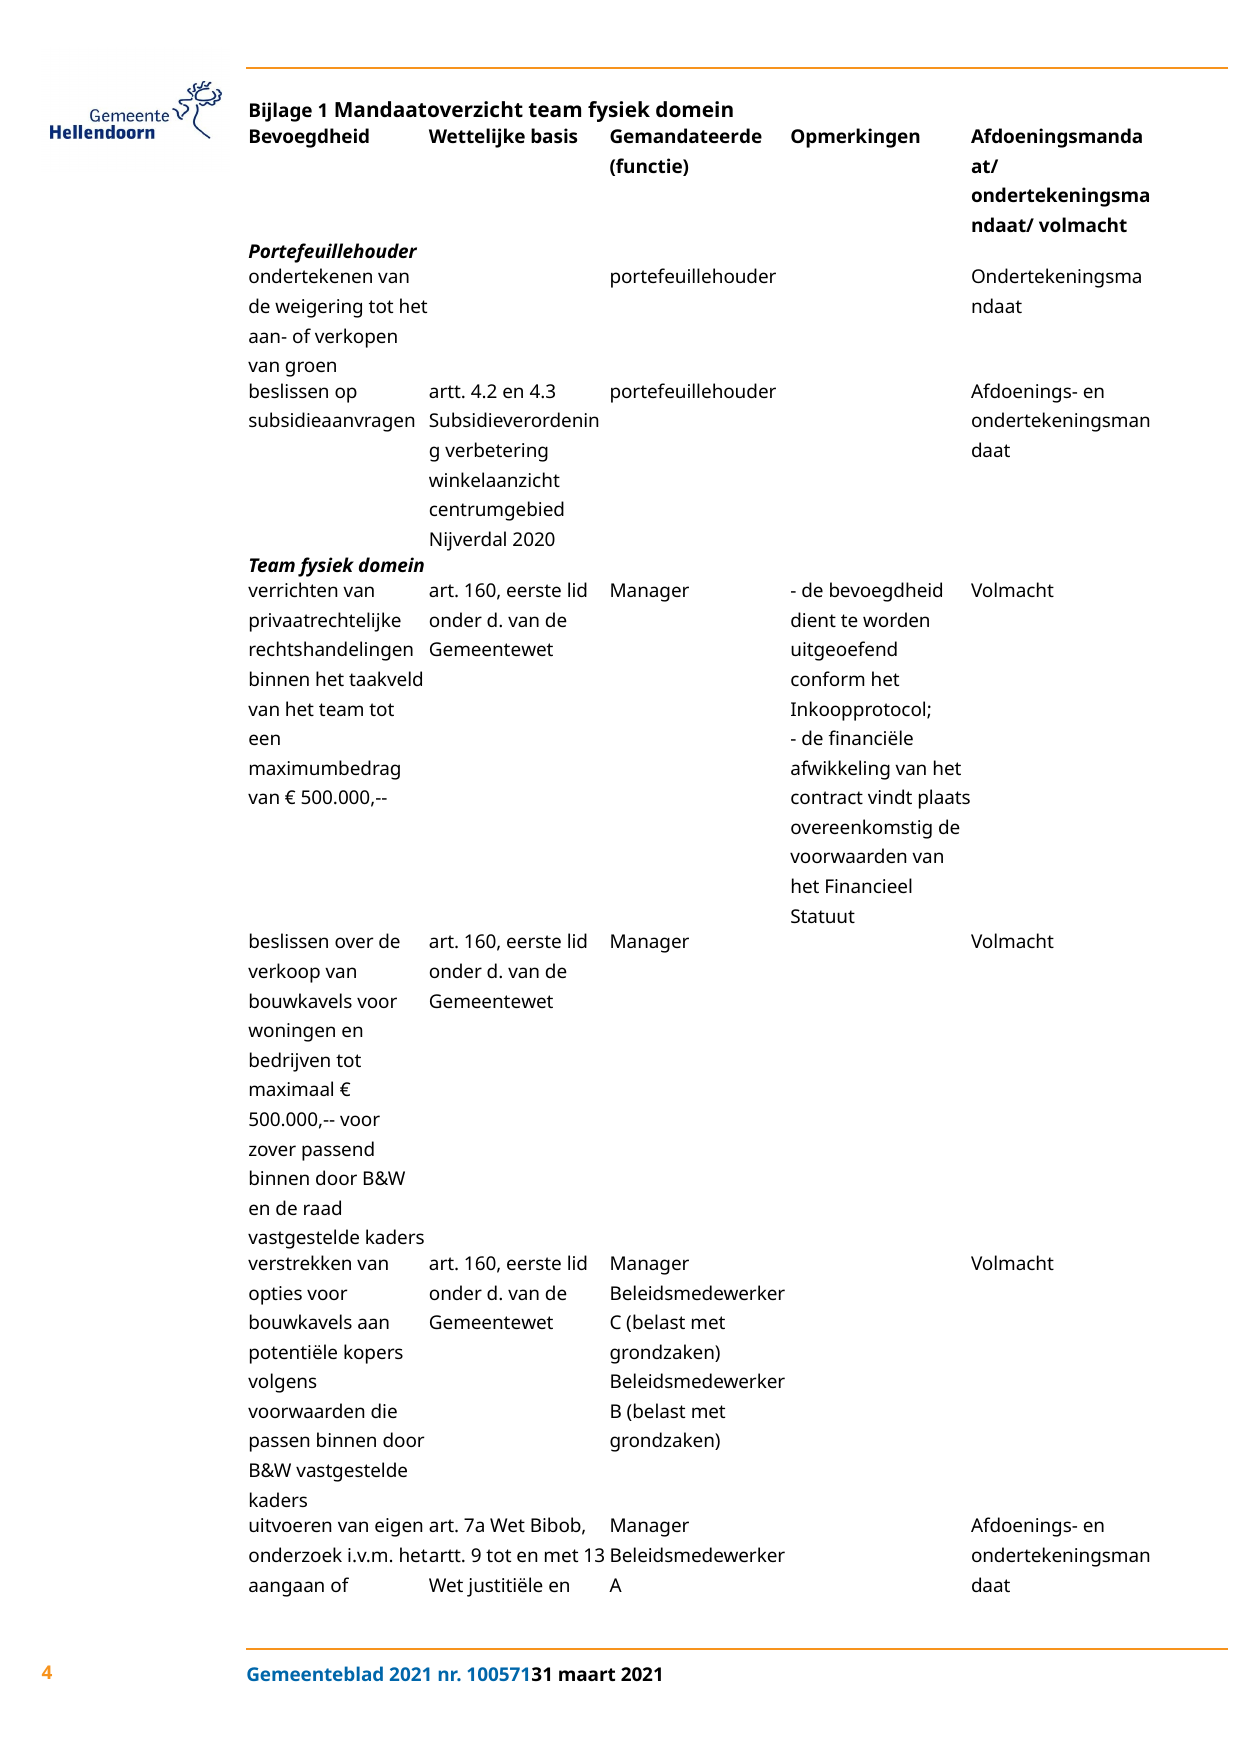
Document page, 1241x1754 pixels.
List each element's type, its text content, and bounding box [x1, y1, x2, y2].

table_cell Afdoenings- en ondertekeningsmandaat [971, 378, 1152, 552]
table_cell art. 160, eerste lid on­der d. van de Gemeente­wet [429, 929, 609, 1250]
table_cell [971, 552, 1152, 577]
table_cell verrichten van privaatrechtelijke rechtshandelingen binnen het taakveld van het team tot een maximumbedrag van € 500.000,-- [248, 578, 429, 929]
table_cell art. 7a Wet Bibob, artt. 9 tot en met 13 Wet justitiële en [429, 1513, 609, 1597]
table_cell [790, 378, 971, 552]
table_cell Volmacht [971, 1250, 1152, 1513]
table_cell Portefeuillehouder [248, 238, 429, 264]
table_header Opmerkingen [790, 124, 971, 238]
table_cell [429, 264, 609, 378]
table_cell Volmacht [971, 578, 1152, 929]
table_cell Manager [609, 929, 790, 1250]
table_cell [971, 238, 1152, 264]
table_cell Afdoenings- en ondertekeningsmandaat [971, 1513, 1152, 1597]
table_cell ondertekenen van de weigering tot het aan- of verkopen van groen [248, 264, 429, 378]
table_cell beslissen over de verkoop van bouwkavels voor woningen en bedrijven tot maximaal € 500.000,-- voor zover passend binnen door B&W en de raad vastgestelde kaders [248, 929, 429, 1250]
table_cell Manager Beleidsmedewerker C (belast met grondzaken) Beleidsmedewerker B (belast met grondzaken) [609, 1250, 790, 1513]
table_cell [609, 238, 790, 264]
table_cell [790, 929, 971, 1250]
table_cell art. 160, eerste lid on­der d. van de Gemeente­wet [429, 578, 609, 929]
table_cell portefeuille­houder [609, 264, 790, 378]
table_header Afdoeningsmandaat/ ondertekeningsmandaat/ volmacht [971, 124, 1152, 238]
table_header Bevoegdheid [248, 124, 429, 238]
table_cell [790, 1250, 971, 1513]
table_cell Team fysiek domein [248, 552, 429, 577]
table_cell [790, 264, 971, 378]
table_cell [790, 1513, 971, 1597]
table_cell - de bevoegdheid dient te worden uitgeoefend conform het Inkooppro­tocol; - de financiële afwikkeling van het contract vindt plaats overeenkomstig de voorwaarden van het Financieel Statuut [790, 578, 971, 929]
table_cell [790, 238, 971, 264]
table_cell artt. 4.2 en 4.3 Subsidieverordening verbetering winkelaanzicht centrumgebied Nijverdal 2020 [429, 378, 609, 552]
table_cell verstrekken van opties voor bouwkavels aan potentiële kopers volgens voorwaarden die passen binnen door B&W vastgestelde kaders [248, 1250, 429, 1513]
table_cell art. 160, eerste lid on­der d. van de Gemeente­wet [429, 1250, 609, 1513]
table_cell beslissen op subsidieaanvragen [248, 378, 429, 552]
table_cell portefeuillehouder [609, 378, 790, 552]
table_cell Manager Beleidsmedewerker A [609, 1513, 790, 1597]
table_cell [429, 238, 609, 264]
table_cell [609, 552, 790, 577]
table_cell [429, 552, 609, 577]
text Bijlage 1 Mandaatoverzicht team fysiek domein [248, 95, 1152, 123]
table_cell Manager [609, 578, 790, 929]
table_cell Ondertekeningsmandaat [971, 264, 1152, 378]
table_cell Volmacht [971, 929, 1152, 1250]
picture [41, 47, 231, 172]
table_header Wettelijke basis [429, 124, 609, 238]
table_header Gemandateer­de (functie) [609, 124, 790, 238]
table_cell [790, 552, 971, 577]
table_cell uitvoeren van eigen onderzoek i.v.m. het aangaan of [248, 1513, 429, 1597]
